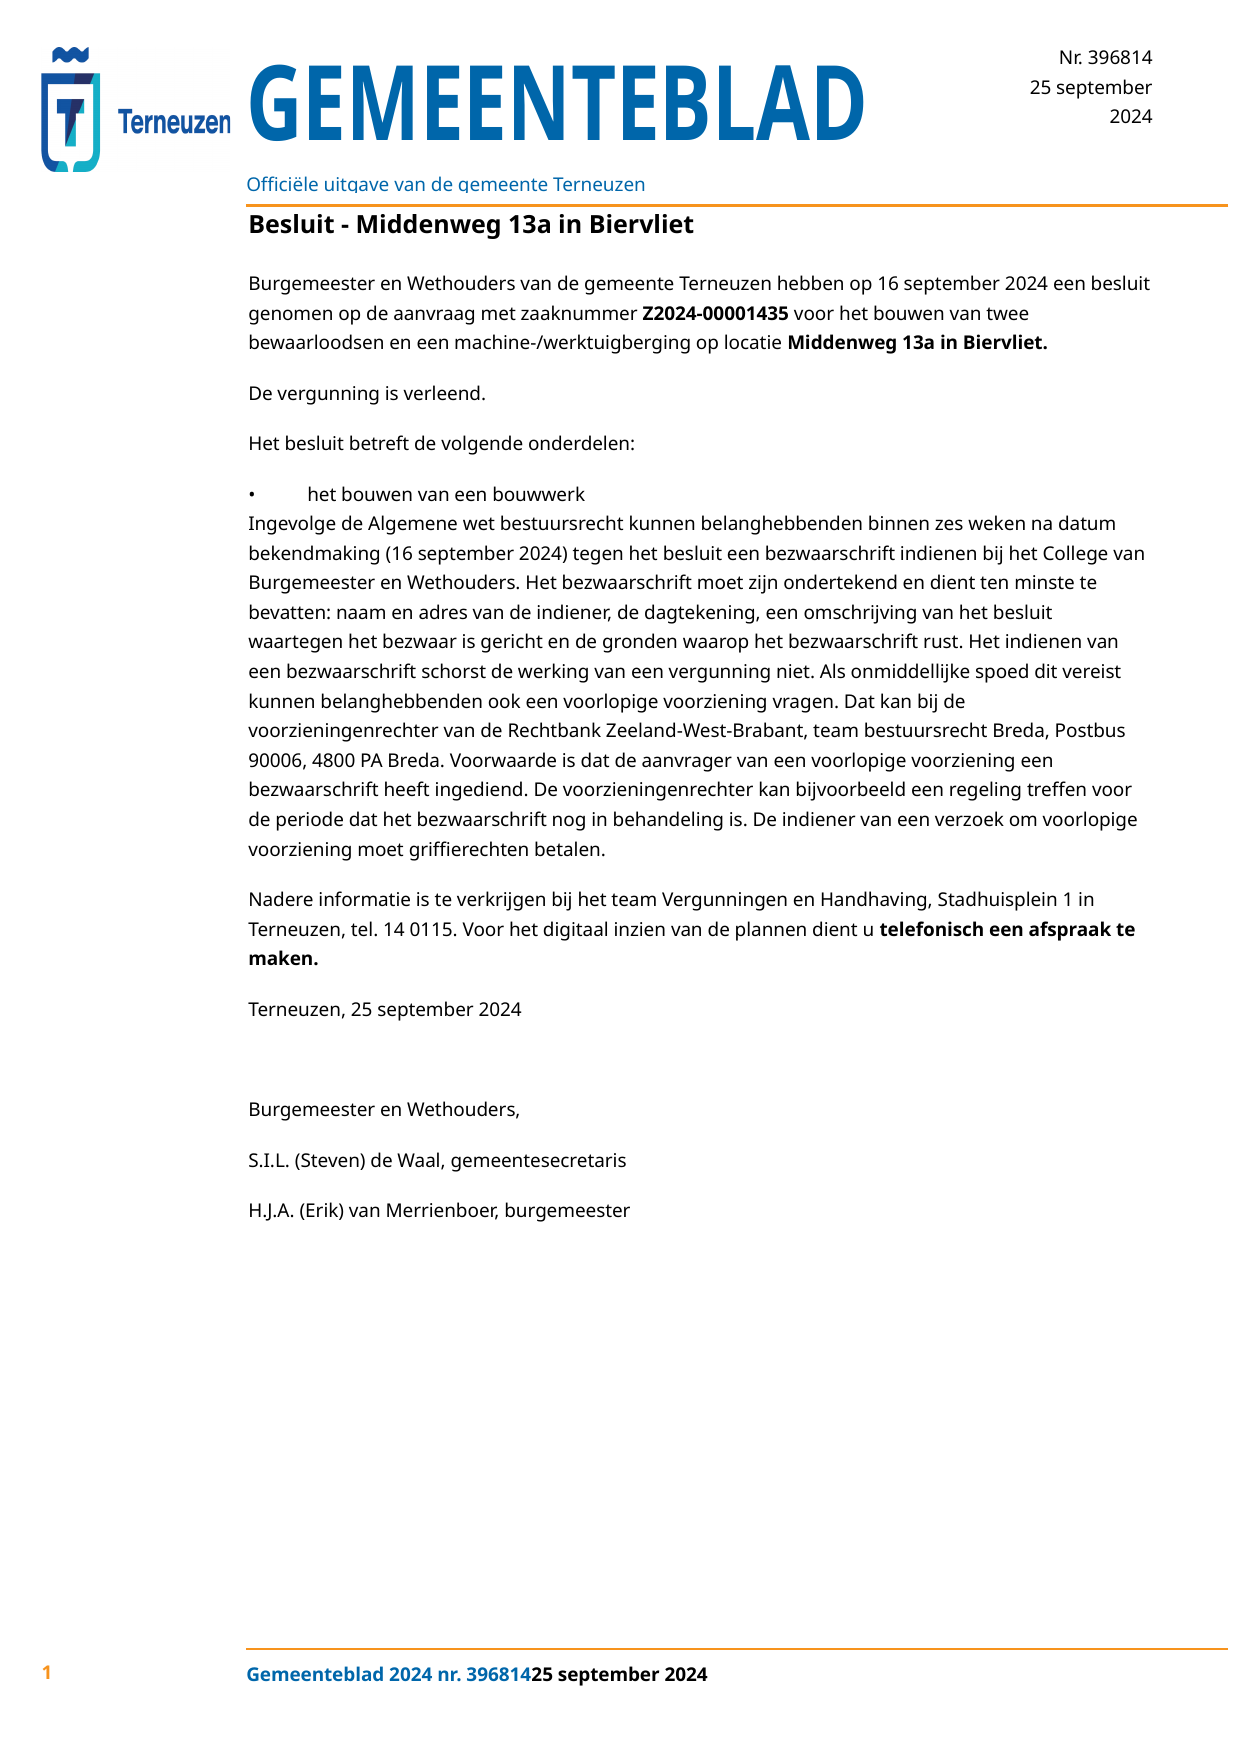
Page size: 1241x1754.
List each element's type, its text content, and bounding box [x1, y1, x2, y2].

text Het besluit betreft de volgende onderdelen: [248, 430, 1152, 456]
picture [41, 47, 231, 172]
text H.J.A. (Erik) van Merrienboer, burgemeester [248, 1197, 1152, 1223]
text Burgemeester en Wethouders van de gemeente Terneuzen hebben op 16 september 2024 een besluit genomen op de aanvraag met zaaknummer Z2024-00001435 voor het bouwen van twee bewaarloodsen en een machine-/werktuigberging op locatie Middenweg 13a in Biervliet. [248, 270, 1152, 355]
text S.I.L. (Steven) de Waal, gemeentesecretaris [248, 1147, 1152, 1173]
list het bouwen van een bouwwerk [248, 481, 1152, 506]
text Terneuzen, 25 september 2024 [248, 996, 1152, 1021]
text De vergunning is verleend. [248, 380, 1152, 406]
text Ingevolge de Algemene wet bestuursrecht kunnen belanghebbenden binnen zes weken na datum bekendmaking (16 september 2024) tegen het besluit een bezwaarschrift indienen bij het College van Burgemeester en Wethouders. Het bezwaarschrift moet zijn ondertekend en dient ten minste te bevatten: naam en adres van de indiener, de dagtekening, een omschrijving van het besluit waartegen het bezwaar is gericht en de gronden waarop het bezwaarschrift rust. Het indienen van een bezwaarschrift schorst de werking van een vergunning niet. Als onmiddellijke spoed dit vereist kunnen belanghebbenden ook een voorlopige voorziening vragen. Dat kan bij de voorzieningenrechter van de Rechtbank Zeeland-West-Brabant, team bestuursrecht Breda, Postbus 90006, 4800 PA Breda. Voorwaarde is dat de aanvrager van een voorlopige voorziening een bezwaarschrift heeft ingediend. De voorzieningenrechter kan bijvoorbeeld een regeling treffen voor de periode dat het bezwaarschrift nog in behandeling is. De indiener van een verzoek om voorlopige voorziening moet griffierechten betalen. [248, 510, 1152, 861]
text Besluit - Middenweg 13a in Biervliet [248, 207, 1152, 241]
text Burgemeester en Wethouders, [248, 1097, 1152, 1122]
text Nadere informatie is te verkrijgen bij het team Vergunningen en Handhaving, Stadhuisplein 1 in Terneuzen, tel. 14 0115. Voor het digitaal inzien van de plannen dient u telefonisch een afspraak te maken. [248, 886, 1152, 971]
